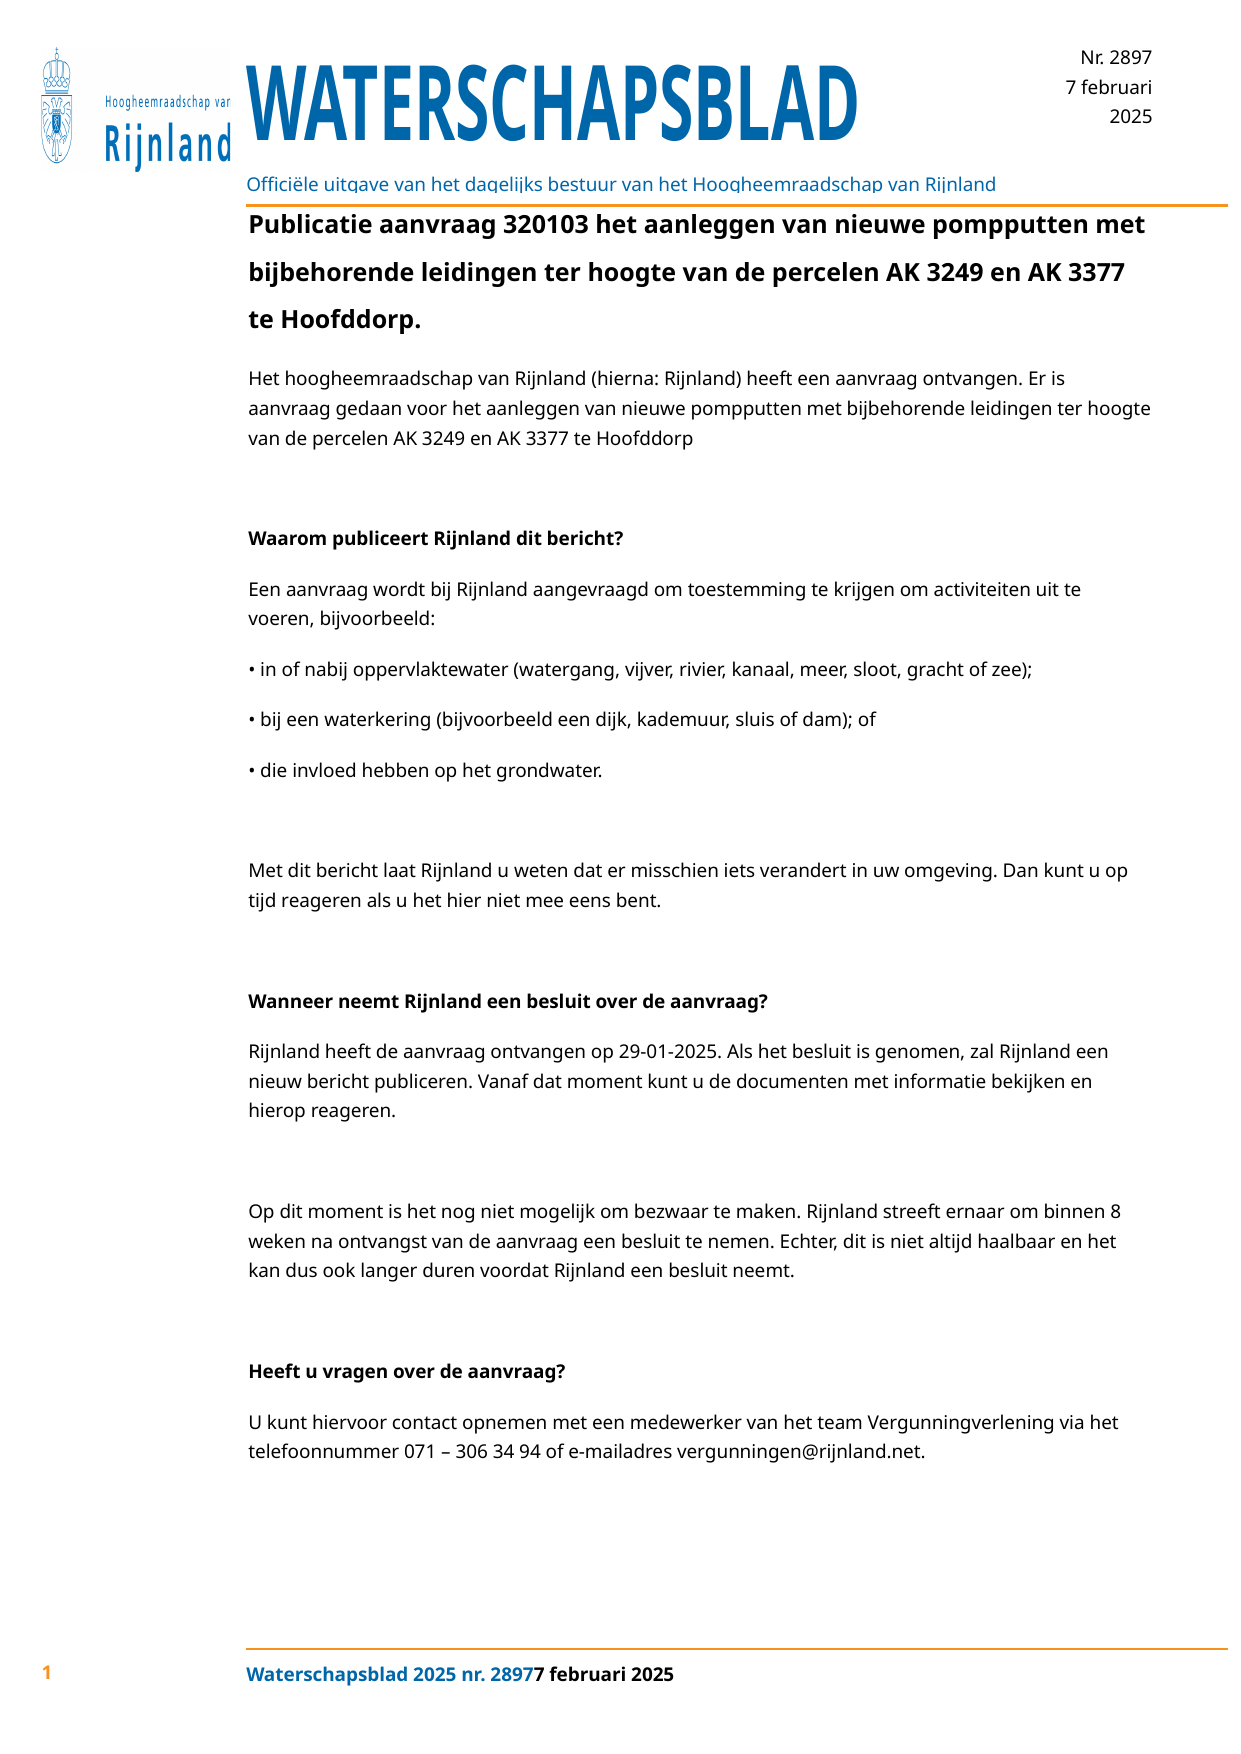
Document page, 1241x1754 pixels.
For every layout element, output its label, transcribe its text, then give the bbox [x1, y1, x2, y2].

text Rijnland heeft de aanvraag ontvangen op 29-01-2025. Als het besluit is genomen, zal Rijnland een nieuw bericht publiceren. Vanaf dat moment kunt u de documenten met informatie bekijken en hierop reageren. [248, 1038, 1152, 1123]
text Wanneer neemt Rijnland een besluit over de aanvraag? [248, 988, 1152, 1014]
text Een aanvraag wordt bij Rijnland aangevraagd om toestemming te krijgen om activiteiten uit te voeren, bijvoorbeeld: [248, 576, 1152, 631]
text Heeft u vragen over de aanvraag? [248, 1358, 1152, 1384]
picture [41, 47, 231, 172]
text Publicatie aanvraag 320103 het aanleggen van nieuwe pompputten met bijbehorende leidingen ter hoogte van de percelen AK 3249 en AK 3377 te Hoofddorp. [248, 207, 1152, 336]
text Het hoogheemraadschap van Rijnland (hierna: Rijnland) heeft een aanvraag ontvangen. Er is aanvraag gedaan voor het aanleggen van nieuwe pompputten met bijbehorende leidingen ter hoogte van de percelen AK 3249 en AK 3377 te Hoofddorp [248, 366, 1152, 450]
text • die invloed hebben op het grondwater. [248, 757, 1152, 782]
text • bij een waterkering (bijvoorbeeld een dijk, kademuur, sluis of dam); of [248, 706, 1152, 732]
text Waarom publiceert Rijnland dit bericht? [248, 526, 1152, 551]
text Met dit bericht laat Rijnland u weten dat er misschien iets verandert in uw omgeving. Dan kunt u op tijd reageren als u het hier niet mee eens bent. [248, 858, 1152, 913]
text • in of nabij oppervlaktewater (watergang, vijver, rivier, kanaal, meer, sloot, gracht of zee); [248, 656, 1152, 682]
text U kunt hiervoor contact opnemen met een medewerker van het team Vergunningverlening via het telefoonnummer 071 – 306 34 94 of e-mailadres vergunningen@rijnland.net. [248, 1409, 1152, 1464]
text Op dit moment is het nog niet mogelijk om bezwaar te maken. Rijnland streeft ernaar om binnen 8 weken na ontvangst van de aanvraag een besluit te nemen. Echter, dit is niet altijd haalbaar en het kan dus ook langer duren voordat Rijnland een besluit neemt. [248, 1198, 1152, 1283]
